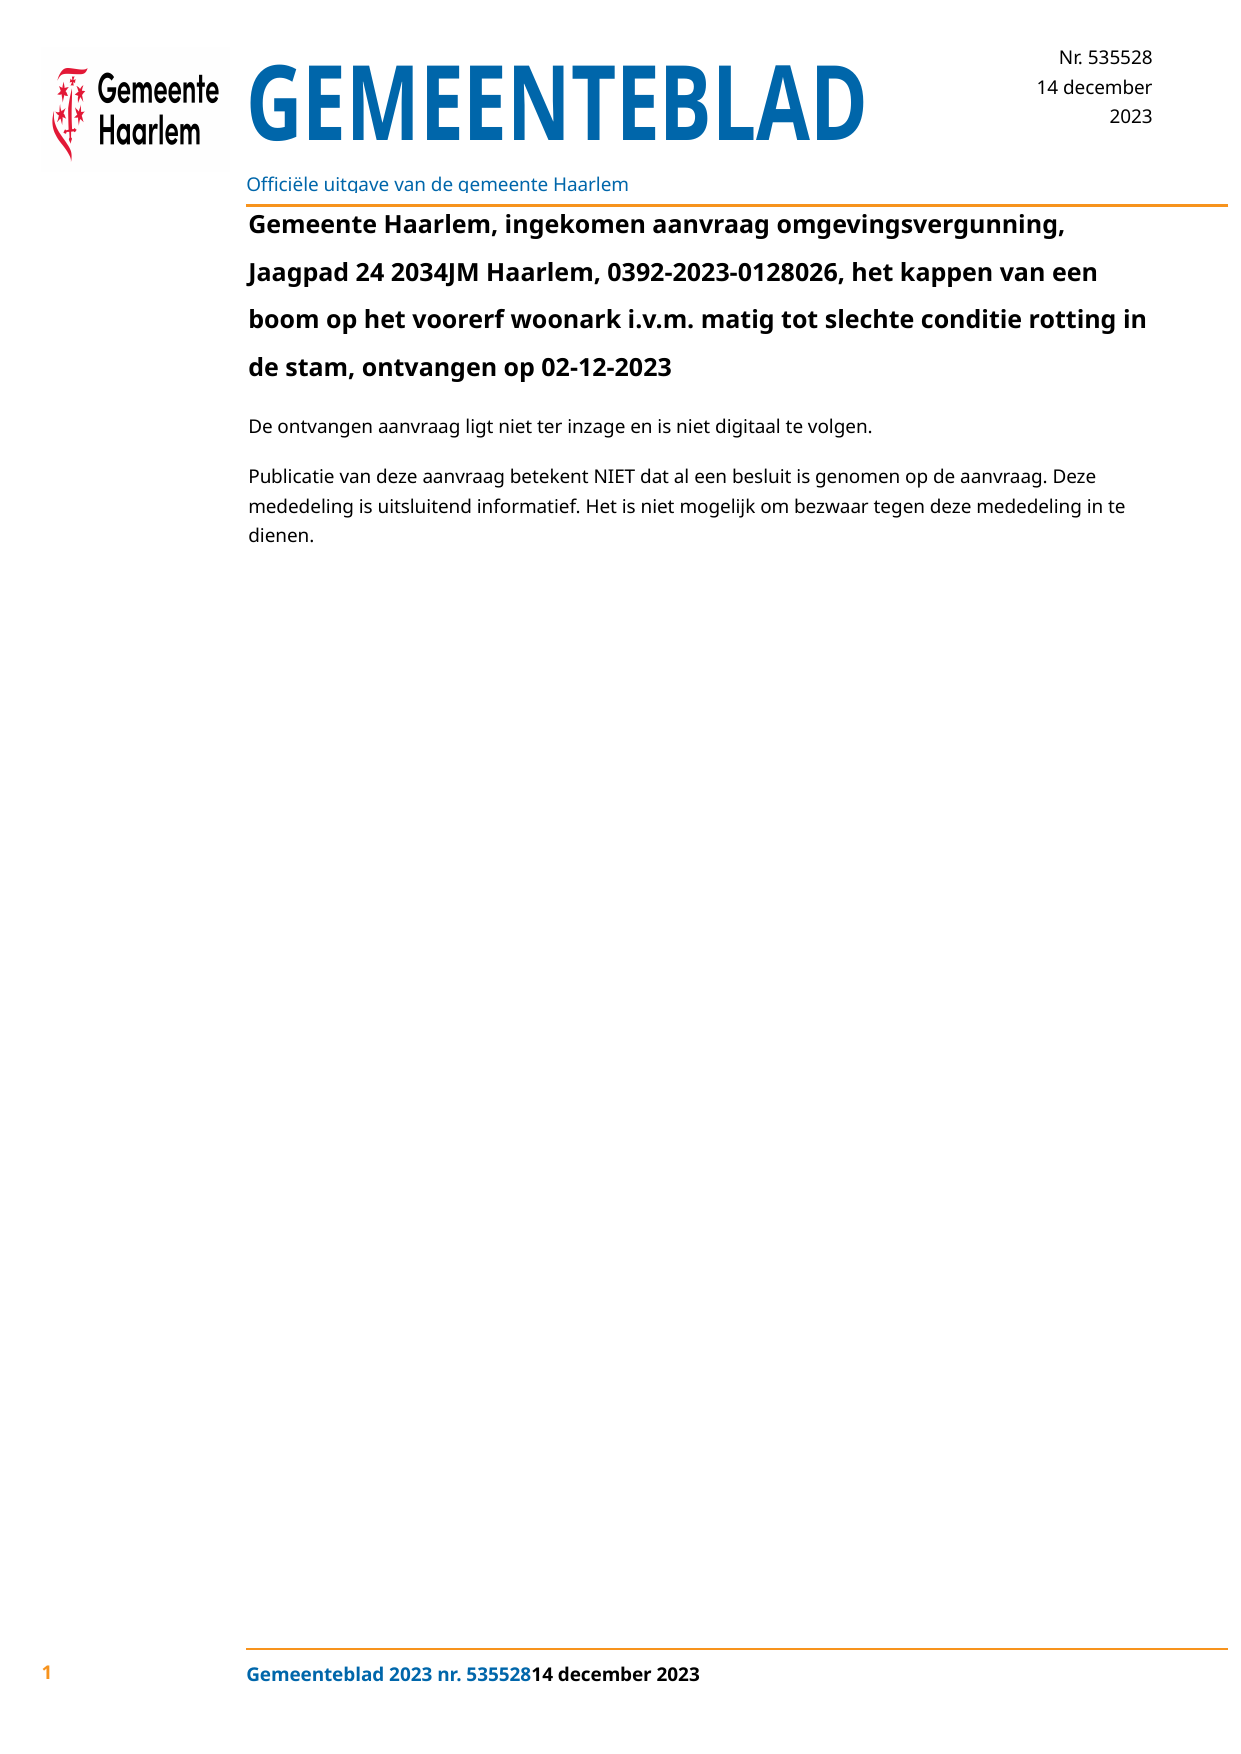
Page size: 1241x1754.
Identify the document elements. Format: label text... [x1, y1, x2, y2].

picture [41, 47, 231, 172]
text De ontvangen aanvraag ligt niet ter inzage en is niet digitaal te volgen. [248, 413, 1152, 439]
text Publicatie van deze aanvraag betekent NIET dat al een besluit is genomen op de aanvraag. Deze mededeling is uitsluitend informatief. Het is niet mogelijk om bezwaar tegen deze mededeling in te dienen. [248, 463, 1152, 548]
text Gemeente Haarlem, ingekomen aanvraag omgevingsvergunning, Jaagpad 24 2034JM Haarlem, 0392-2023-0128026, het kappen van een boom op het voorerf woonark i.v.m. matig tot slechte conditie rotting in de stam, ontvangen op 02-12-2023 [248, 207, 1152, 384]
